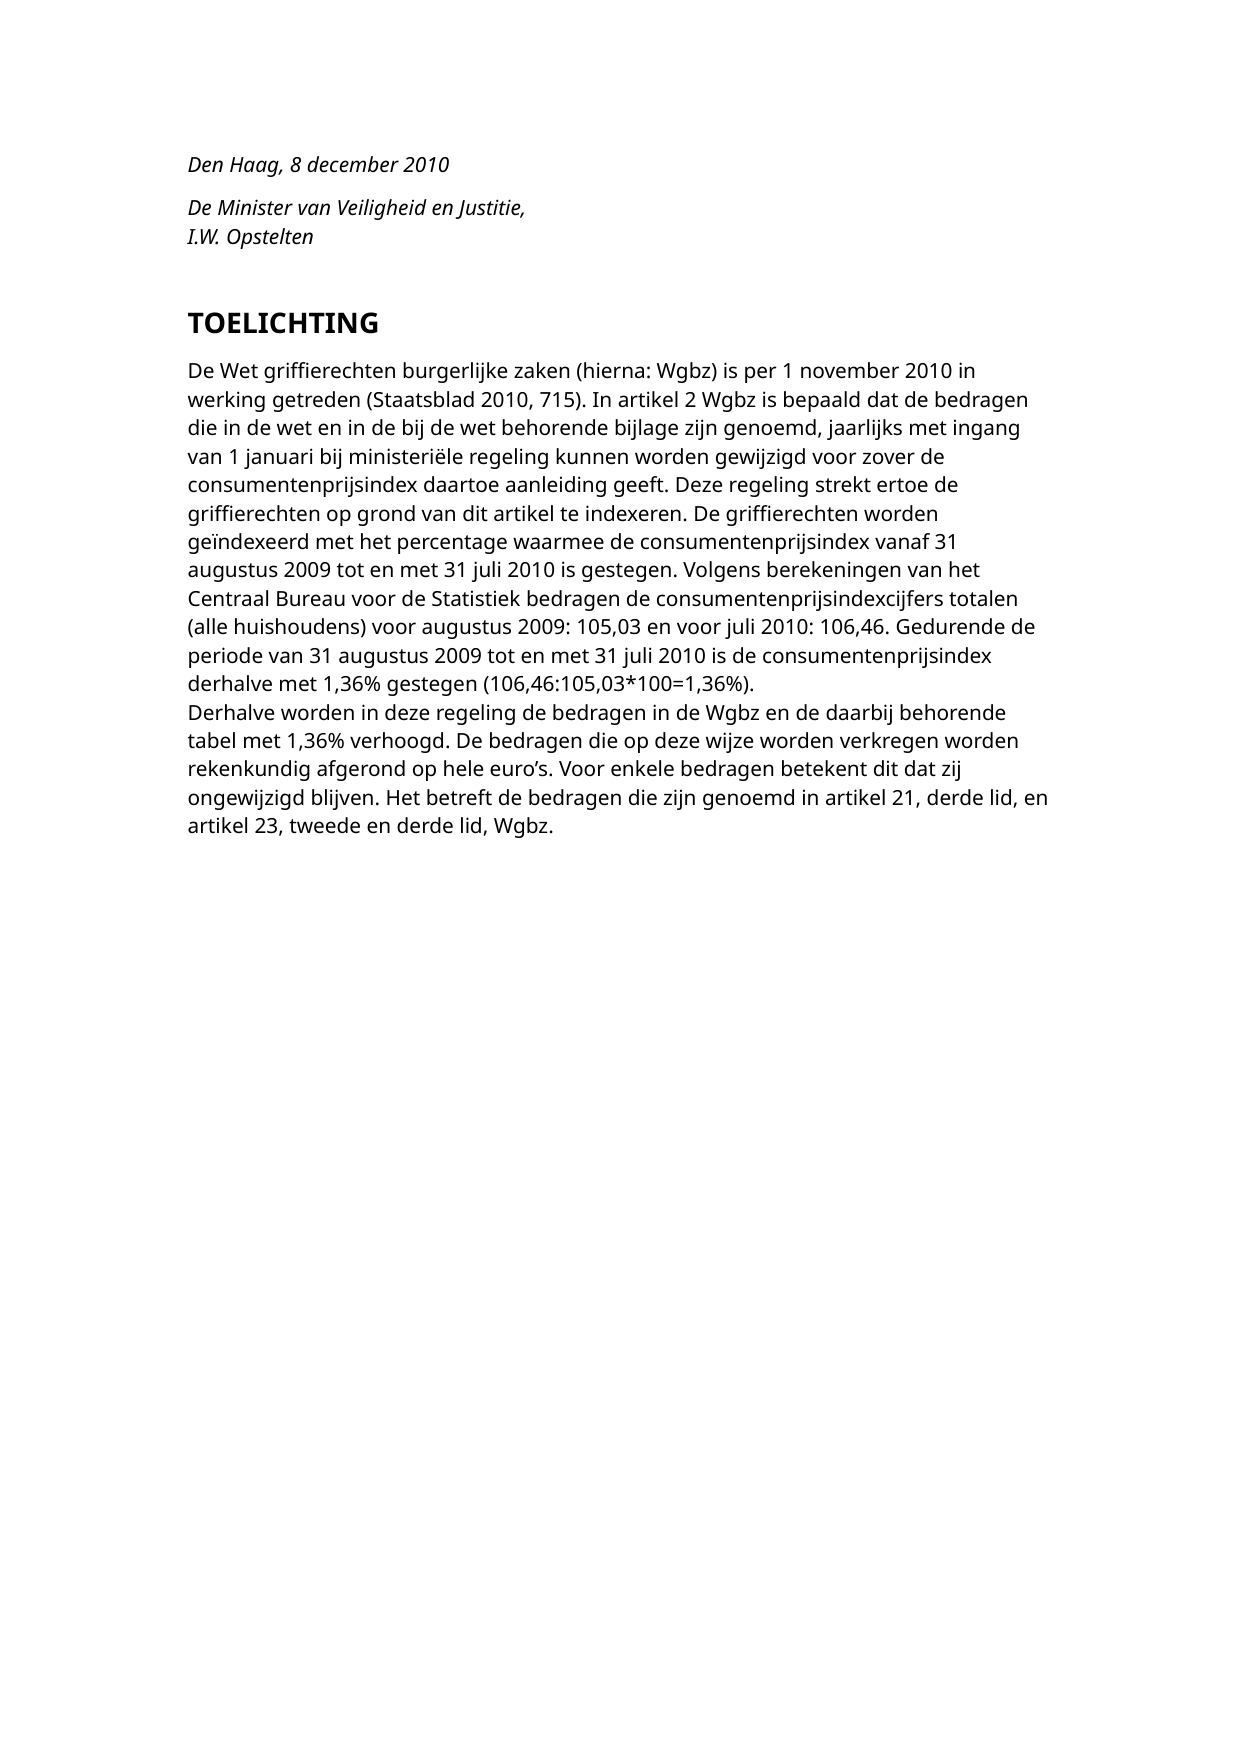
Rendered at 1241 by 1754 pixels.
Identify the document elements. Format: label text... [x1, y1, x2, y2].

text Derhalve worden in deze regeling de bedragen in de Wgbz en de daarbij behorende tabel met 1,36% verhoogd. De bedragen die op deze wijze worden verkregen worden rekenkundig afgerond op hele euro’s. Voor enkele bedragen betekent dit dat zij ongewijzigd blijven. Het betreft de bedragen die zijn genoemd in artikel 21, derde lid, en artikel 23, tweede en derde lid, Wgbz. [187, 698, 1053, 840]
text De Wet griffierechten burgerlijke zaken (hierna: Wgbz) is per 1 november 2010 in werking getreden (Staatsblad 2010, 715). In artikel 2 Wgbz is bepaald dat de bedragen die in de wet en in de bij de wet behorende bijlage zijn genoemd, jaarlijks met ingang van 1 januari bij ministeriële regeling kunnen worden gewijzigd voor zover de consumentenprijsindex daartoe aanleiding geeft. Deze regeling strekt ertoe de griffierechten op grond van dit artikel te indexeren. De griffierechten worden geïndexeerd met het percentage waarmee de consumentenprijsindex vanaf 31 augustus 2009 tot en met 31 juli 2010 is gestegen. Volgens berekeningen van het Centraal Bureau voor de Statistiek bedragen de consumentenprijsindexcijfers totalen (alle huishoudens) voor augustus 2009: 105,03 en voor juli 2010: 106,46. Gedurende de periode van 31 augustus 2009 tot en met 31 juli 2010 is de consumentenprijsindex derhalve met 1,36% gestegen (106,46:105,03*100=1,36%). [187, 356, 1053, 698]
subtitle TOELICHTING [187, 303, 1053, 341]
text I.W. Opstelten [187, 222, 1053, 250]
text De Minister van Veiligheid en Justitie, [187, 193, 1053, 222]
text Den Haag, 8 december 2010 [187, 150, 1053, 178]
